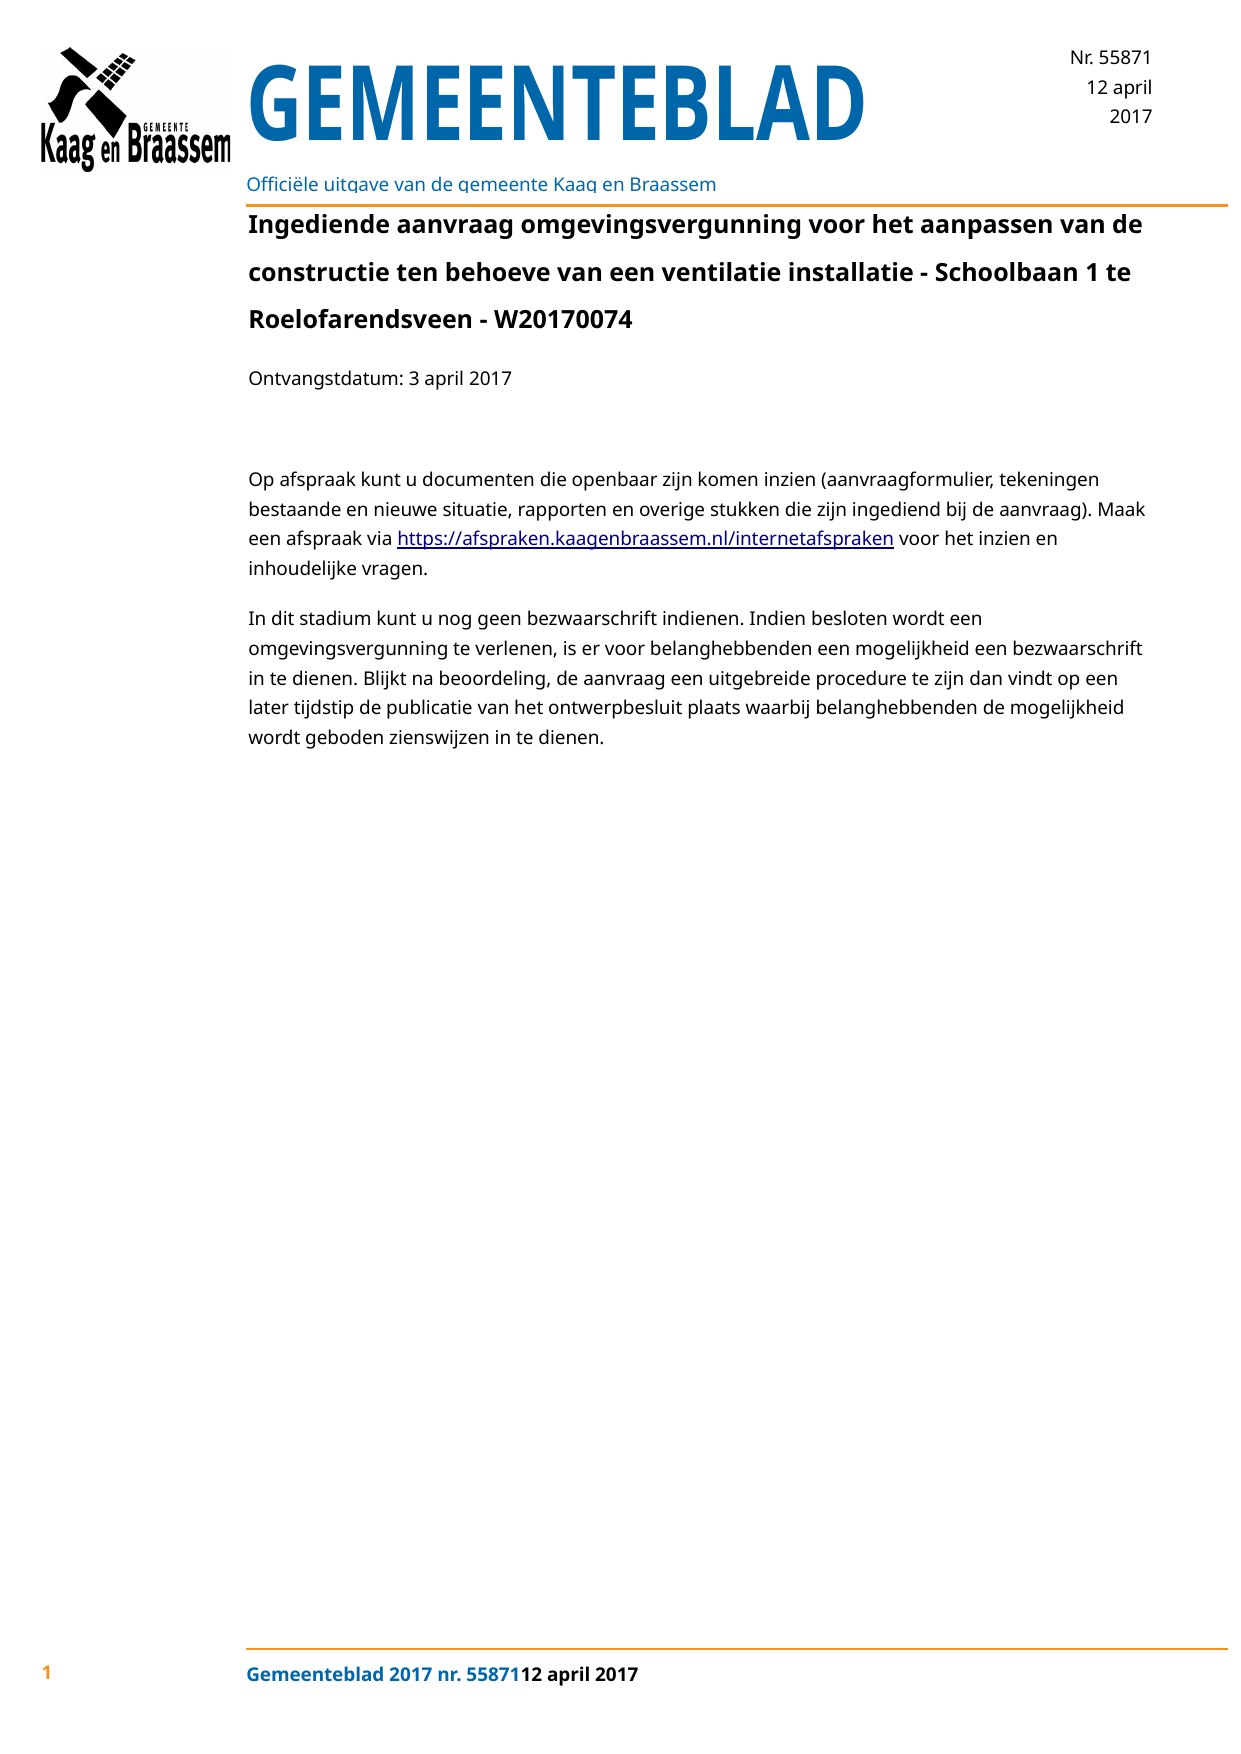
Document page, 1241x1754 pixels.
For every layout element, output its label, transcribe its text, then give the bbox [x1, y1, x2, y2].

text Ontvangstdatum: 3 april 2017 [248, 366, 1152, 391]
text In dit stadium kunt u nog geen bezwaarschrift indienen. Indien besloten wordt een omgevingsvergunning te verlenen, is er voor belanghebbenden een mogelijkheid een bezwaarschrift in te dienen. Blijkt na beoordeling, de aanvraag een uitgebreide procedure te zijn dan vindt op een later tijdstip de publicatie van het ontwerpbesluit plaats waarbij belanghebbenden de mogelijkheid wordt geboden zienswijzen in te dienen. [248, 606, 1152, 749]
picture [41, 47, 231, 172]
text Op afspraak kunt u documenten die openbaar zijn komen inzien (aanvraagformulier, tekeningen bestaande en nieuwe situatie, rapporten en overige stukken die zijn ingediend bij de aanvraag). Maak een afspraak via https://afspraken.kaagenbraassem.nl/internetafspraken voor het inzien en inhoudelijke vragen. [248, 466, 1152, 581]
text Ingediende aanvraag omgevingsvergunning voor het aanpassen van de constructie ten behoeve van een ventilatie installatie - Schoolbaan 1 te Roelofarendsveen - W20170074 [248, 207, 1152, 336]
